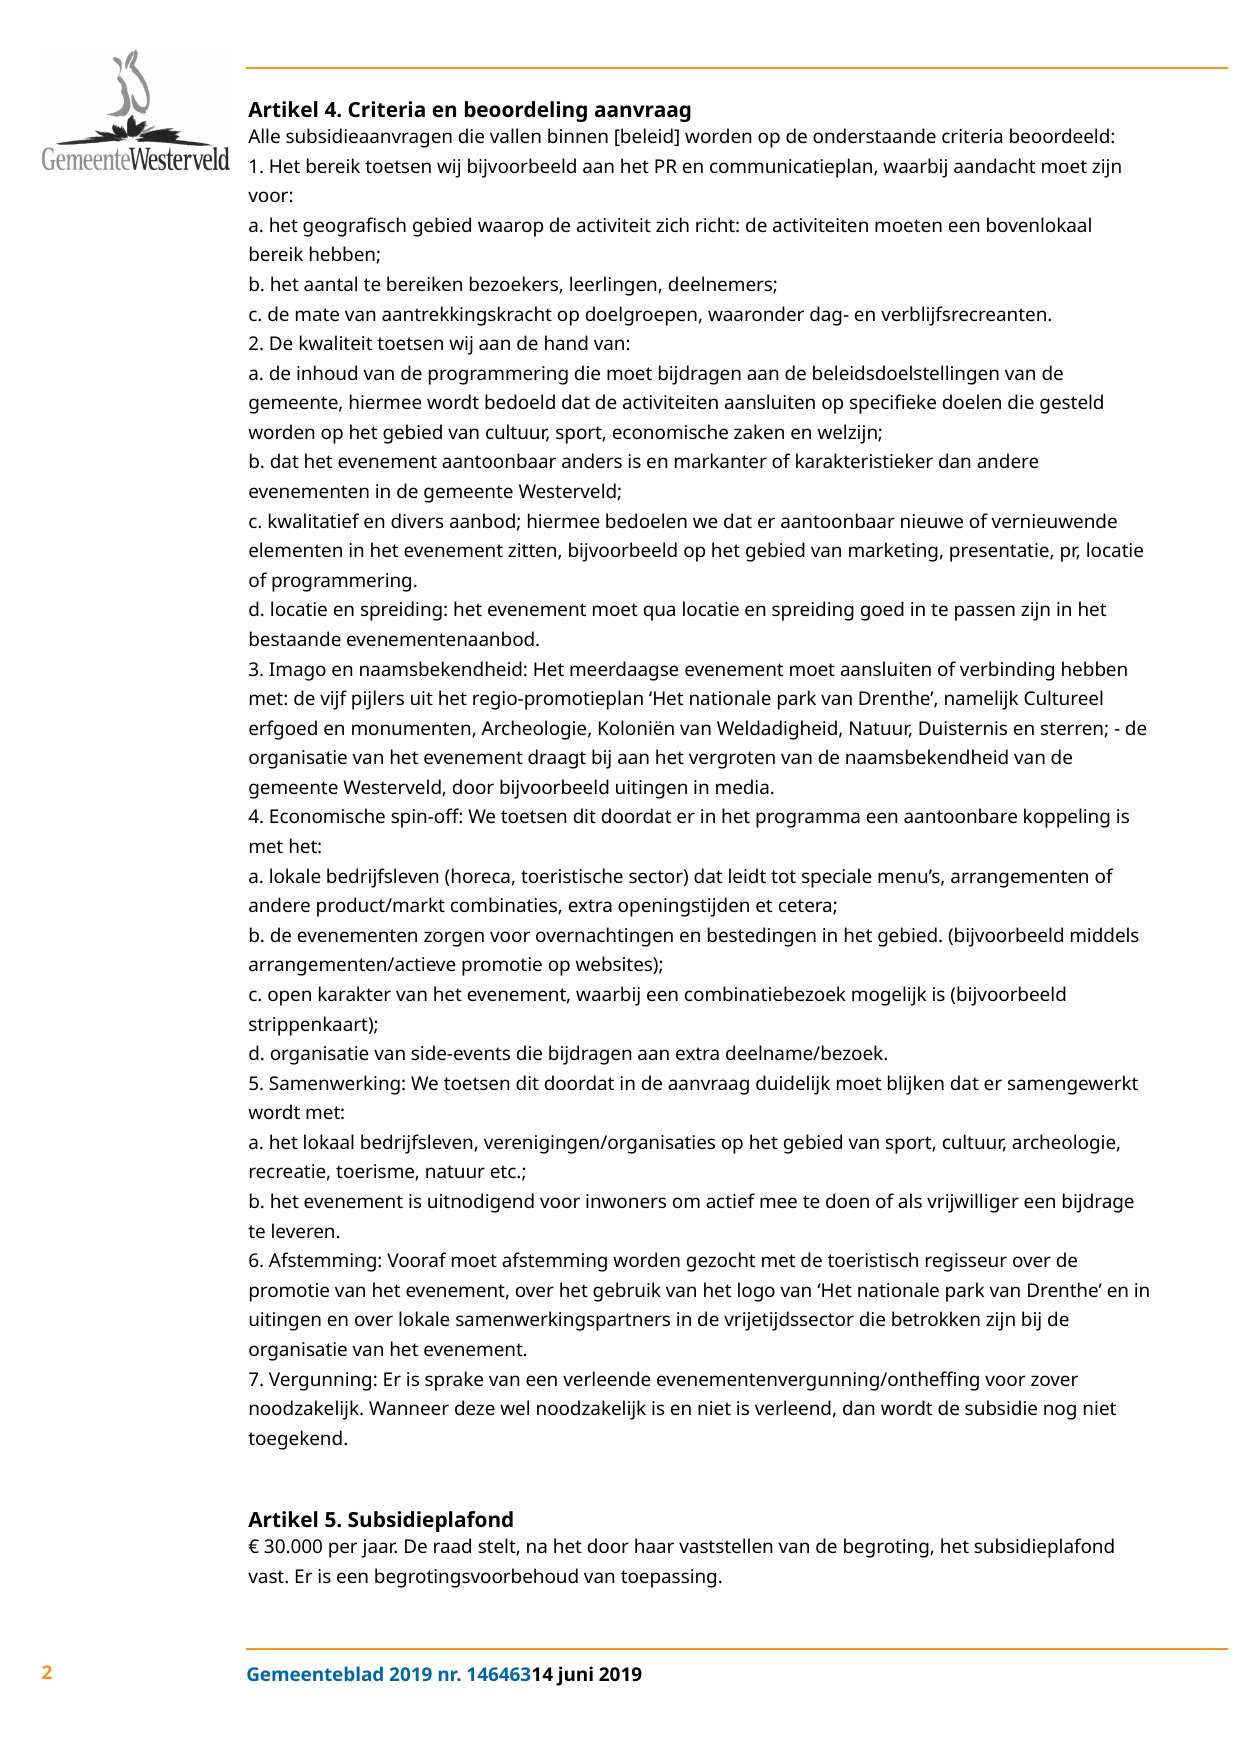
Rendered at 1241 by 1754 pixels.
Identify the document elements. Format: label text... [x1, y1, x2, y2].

text € 30.000 per jaar. De raad stelt, na het door haar vaststellen van de begroting, het subsidieplafond vast. Er is een begrotingsvoorbehoud van toepassing. [248, 1533, 1152, 1589]
text d. organisatie van side-events die bijdragen aan extra deelname/bezoek. [248, 1040, 1152, 1066]
text Artikel 5. Subsidieplafond [248, 1505, 1152, 1533]
text 1. Het bereik toetsen wij bijvoorbeeld aan het PR en communicatieplan, waarbij aandacht moet zijn voor: [248, 153, 1152, 208]
picture [41, 47, 231, 172]
text c. kwalitatief en divers aanbod; hiermee bedoelen we dat er aantoonbaar nieuwe of vernieuwende elementen in het evenement zitten, bijvoorbeeld op het gebied van marketing, presentatie, pr, locatie of programmering. [248, 508, 1152, 593]
text d. locatie en spreiding: het evenement moet qua locatie en spreiding goed in te passen zijn in het bestaande evenementenaanbod. [248, 597, 1152, 652]
text b. de evenementen zorgen voor overnachtingen en bestedingen in het gebied. (bijvoorbeeld middels arrangementen/actieve promotie op websites); [248, 922, 1152, 977]
text b. het evenement is uitnodigend voor inwoners om actief mee te doen of als vrijwilliger een bijdrage te leveren. [248, 1188, 1152, 1243]
text 2. De kwaliteit toetsen wij aan de hand van: [248, 330, 1152, 356]
text b. het aantal te bereiken bezoekers, leerlingen, deelnemers; [248, 271, 1152, 297]
text 5. Samenwerking: We toetsen dit doordat in de aanvraag duidelijk moet blijken dat er samengewerkt wordt met: [248, 1070, 1152, 1125]
text b. dat het evenement aantoonbaar anders is en markanter of karakteristieker dan andere evenementen in de gemeente Westerveld; [248, 449, 1152, 504]
text 7. Vergunning: Er is sprake van een verleende evenementenvergunning/ontheffing voor zover noodzakelijk. Wanneer deze wel noodzakelijk is en niet is verleend, dan wordt de subsidie nog niet toegekend. [248, 1366, 1152, 1451]
text a. het geografisch gebied waarop de activiteit zich richt: de activiteiten moeten een bovenlokaal bereik hebben; [248, 212, 1152, 267]
text 6. Afstemming: Vooraf moet afstemming worden gezocht met de toeristisch regisseur over de promotie van het evenement, over het gebruik van het logo van ‘Het nationale park van Drenthe’ en in uitingen en over lokale samenwerkingspartners in de vrijetijdssector die betrokken zijn bij de organisatie van het evenement. [248, 1247, 1152, 1362]
text Artikel 4. Criteria en beoordeling aanvraag [248, 95, 1152, 123]
text Alle subsidieaanvragen die vallen binnen [beleid] worden op de onderstaande criteria beoordeeld: [248, 123, 1152, 149]
text a. de inhoud van de programmering die moet bijdragen aan de beleidsdoelstellingen van de gemeente, hiermee wordt bedoeld dat de activiteiten aansluiten op specifieke doelen die gesteld worden op het gebied van cultuur, sport, economische zaken en welzijn; [248, 360, 1152, 445]
text c. open karakter van het evenement, waarbij een combinatiebezoek mogelijk is (bijvoorbeeld strippenkaart); [248, 981, 1152, 1036]
text c. de mate van aantrekkingskracht op doelgroepen, waaronder dag- en verblijfsrecreanten. [248, 301, 1152, 326]
text 4. Economische spin-off: We toetsen dit doordat er in het programma een aantoonbare koppeling is met het: [248, 804, 1152, 859]
text a. het lokaal bedrijfsleven, verenigingen/organisaties op het gebied van sport, cultuur, archeologie, recreatie, toerisme, natuur etc.; [248, 1129, 1152, 1184]
text 3. Imago en naamsbekendheid: Het meerdaagse evenement moet aansluiten of verbinding hebben met: de vijf pijlers uit het regio-promotieplan ‘Het nationale park van Drenthe’, namelijk Cultureel erfgoed en monumenten, Archeologie, Koloniën van Weldadigheid, Natuur, Duisternis en sterren; - de organisatie van het evenement draagt bij aan het vergroten van de naamsbekendheid van de gemeente Westerveld, door bijvoorbeeld uitingen in media. [248, 656, 1152, 800]
text a. lokale bedrijfsleven (horeca, toeristische sector) dat leidt tot speciale menu’s, arrangementen of andere product/markt combinaties, extra openingstijden et cetera; [248, 863, 1152, 918]
